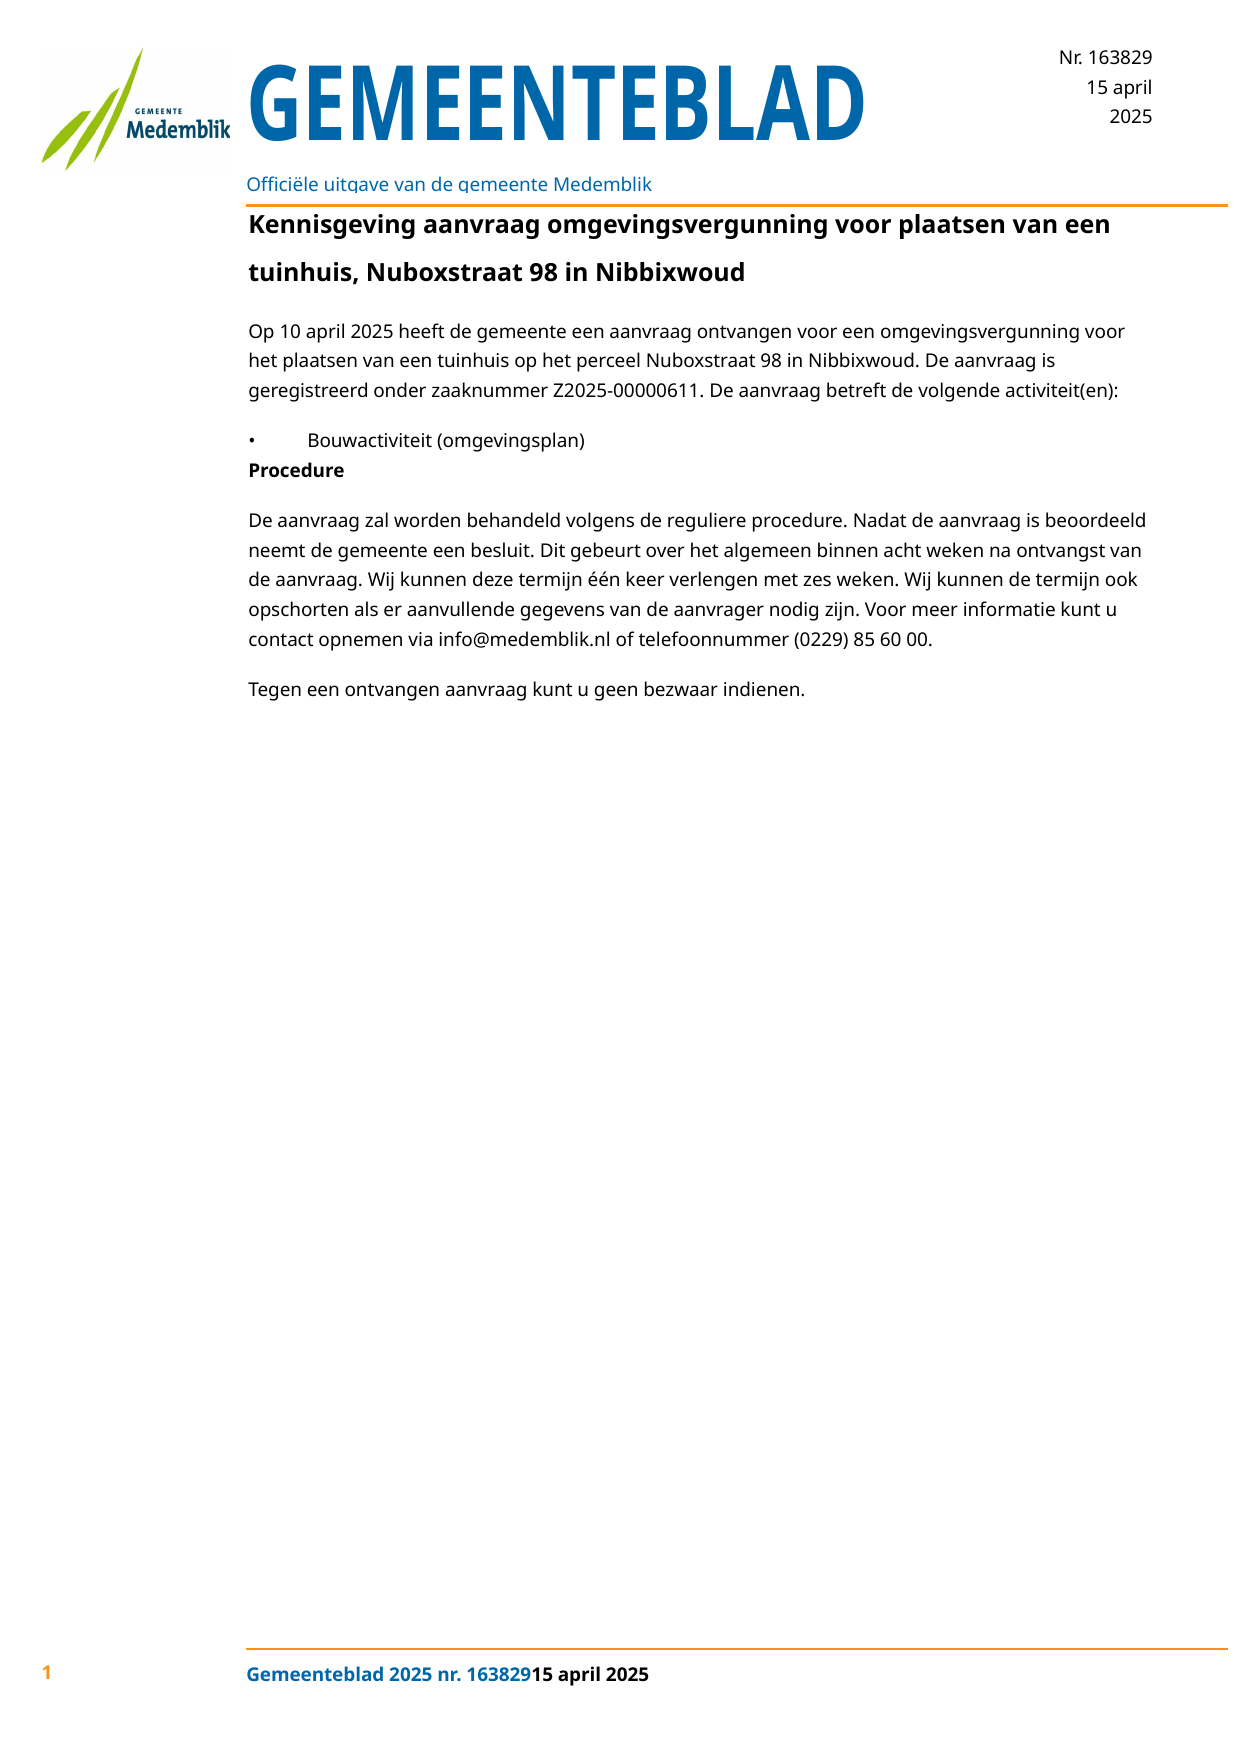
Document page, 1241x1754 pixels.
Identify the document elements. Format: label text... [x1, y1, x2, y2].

text Kennisgeving aanvraag omgevingsvergunning voor plaatsen van een tuinhuis, Nuboxstraat 98 in Nibbixwoud [248, 207, 1152, 288]
text De aanvraag zal worden behandeld volgens de reguliere procedure. Nadat de aanvraag is beoordeeld neemt de gemeente een besluit. Dit gebeurt over het algemeen binnen acht weken na ontvangst van de aanvraag. Wij kunnen deze termijn één keer verlengen met zes weken. Wij kunnen de termijn ook opschorten als er aanvullende gegevens van de aanvrager nodig zijn. Voor meer informatie kunt u contact opnemen via info@medemblik.nl of telefoonnummer (0229) 85 60 00. [248, 507, 1152, 652]
picture [41, 47, 231, 172]
text Op 10 april 2025 heeft de gemeente een aanvraag ontvangen voor een omgevingsvergunning voor het plaatsen van een tuinhuis op het perceel Nuboxstraat 98 in Nibbixwoud. De aanvraag is geregistreerd onder zaaknummer Z2025-00000611. De aanvraag betreft de volgende activiteit(en): [248, 318, 1152, 403]
text Procedure [248, 457, 1152, 483]
text Tegen een ontvangen aanvraag kunt u geen bezwaar indienen. [248, 676, 1152, 702]
list Bouwactiviteit (omgevingsplan) [248, 427, 1152, 453]
